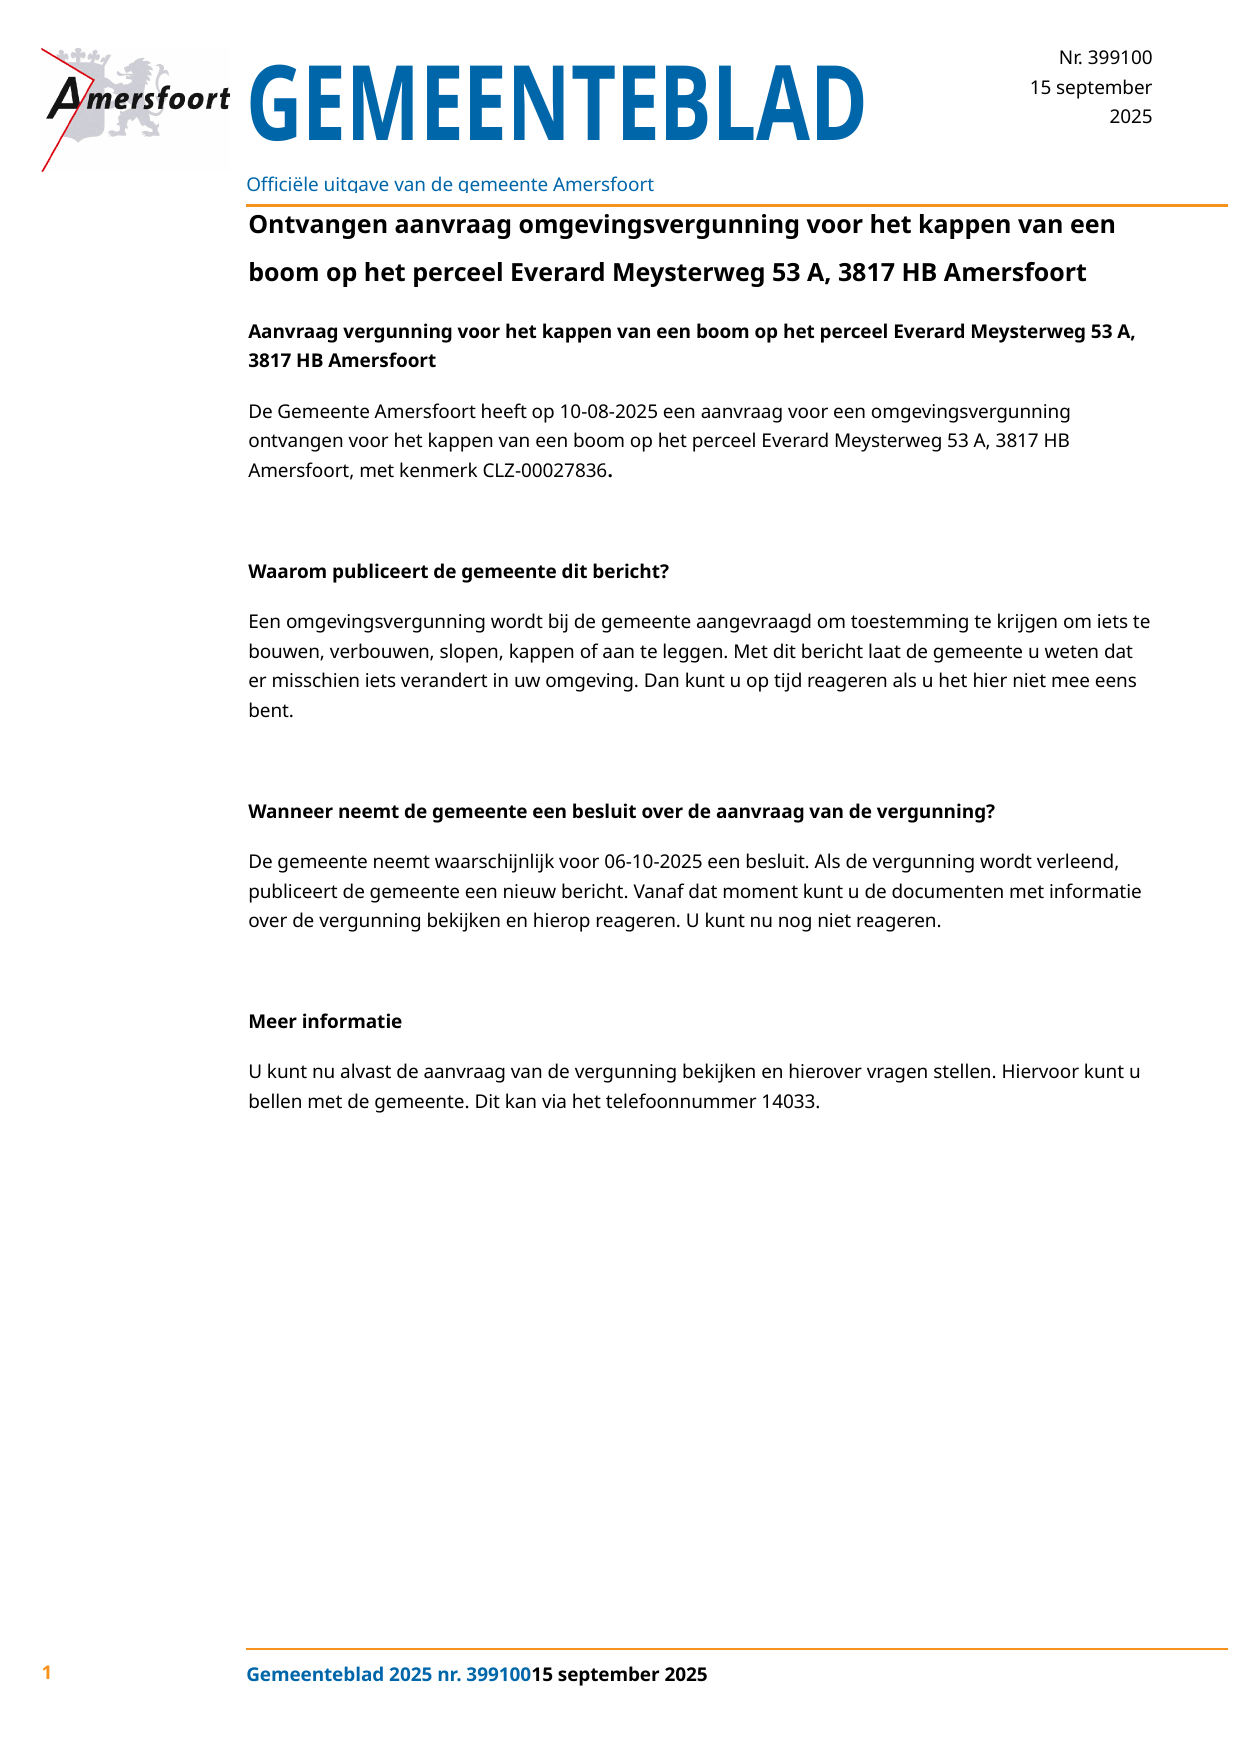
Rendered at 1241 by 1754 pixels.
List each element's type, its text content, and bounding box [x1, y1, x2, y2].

picture [41, 47, 231, 172]
text Aanvraag vergunning voor het kappen van een boom op het perceel Everard Meysterweg 53 A, 3817 HB Amersfoort [248, 318, 1152, 373]
text Ontvangen aanvraag omgevingsvergunning voor het kappen van een boom op het perceel Everard Meysterweg 53 A, 3817 HB Amersfoort [248, 207, 1152, 288]
text De gemeente neemt waarschijnlijk voor 06-10-2025 een besluit. Als de vergunning wordt verleend, publiceert de gemeente een nieuw bericht. Vanaf dat moment kunt u de documenten met informatie over de vergunning bekijken en hierop reageren. U kunt nu nog niet reageren. [248, 848, 1152, 933]
text Waarom publiceert de gemeente dit bericht? [248, 558, 1152, 584]
text Een omgevingsvergunning wordt bij de gemeente aangevraagd om toestemming te krijgen om iets te bouwen, verbouwen, slopen, kappen of aan te leggen. Met dit bericht laat de gemeente u weten dat er misschien iets verandert in uw omgeving. Dan kunt u op tijd reageren als u het hier niet mee eens bent. [248, 608, 1152, 723]
text U kunt nu alvast de aanvraag van de vergunning bekijken en hierover vragen stellen. Hiervoor kunt u bellen met de gemeente. Dit kan via het telefoonnummer 14033. [248, 1059, 1152, 1114]
text De Gemeente Amersfoort heeft op 10-08-2025 een aanvraag voor een omgevingsvergunning ontvangen voor het kappen van een boom op het perceel Everard Meysterweg 53 A, 3817 HB Amersfoort, met kenmerk CLZ-00027836. [248, 398, 1152, 483]
text Meer informatie [248, 1008, 1152, 1034]
text Wanneer neemt de gemeente een besluit over de aanvraag van de vergunning? [248, 798, 1152, 824]
